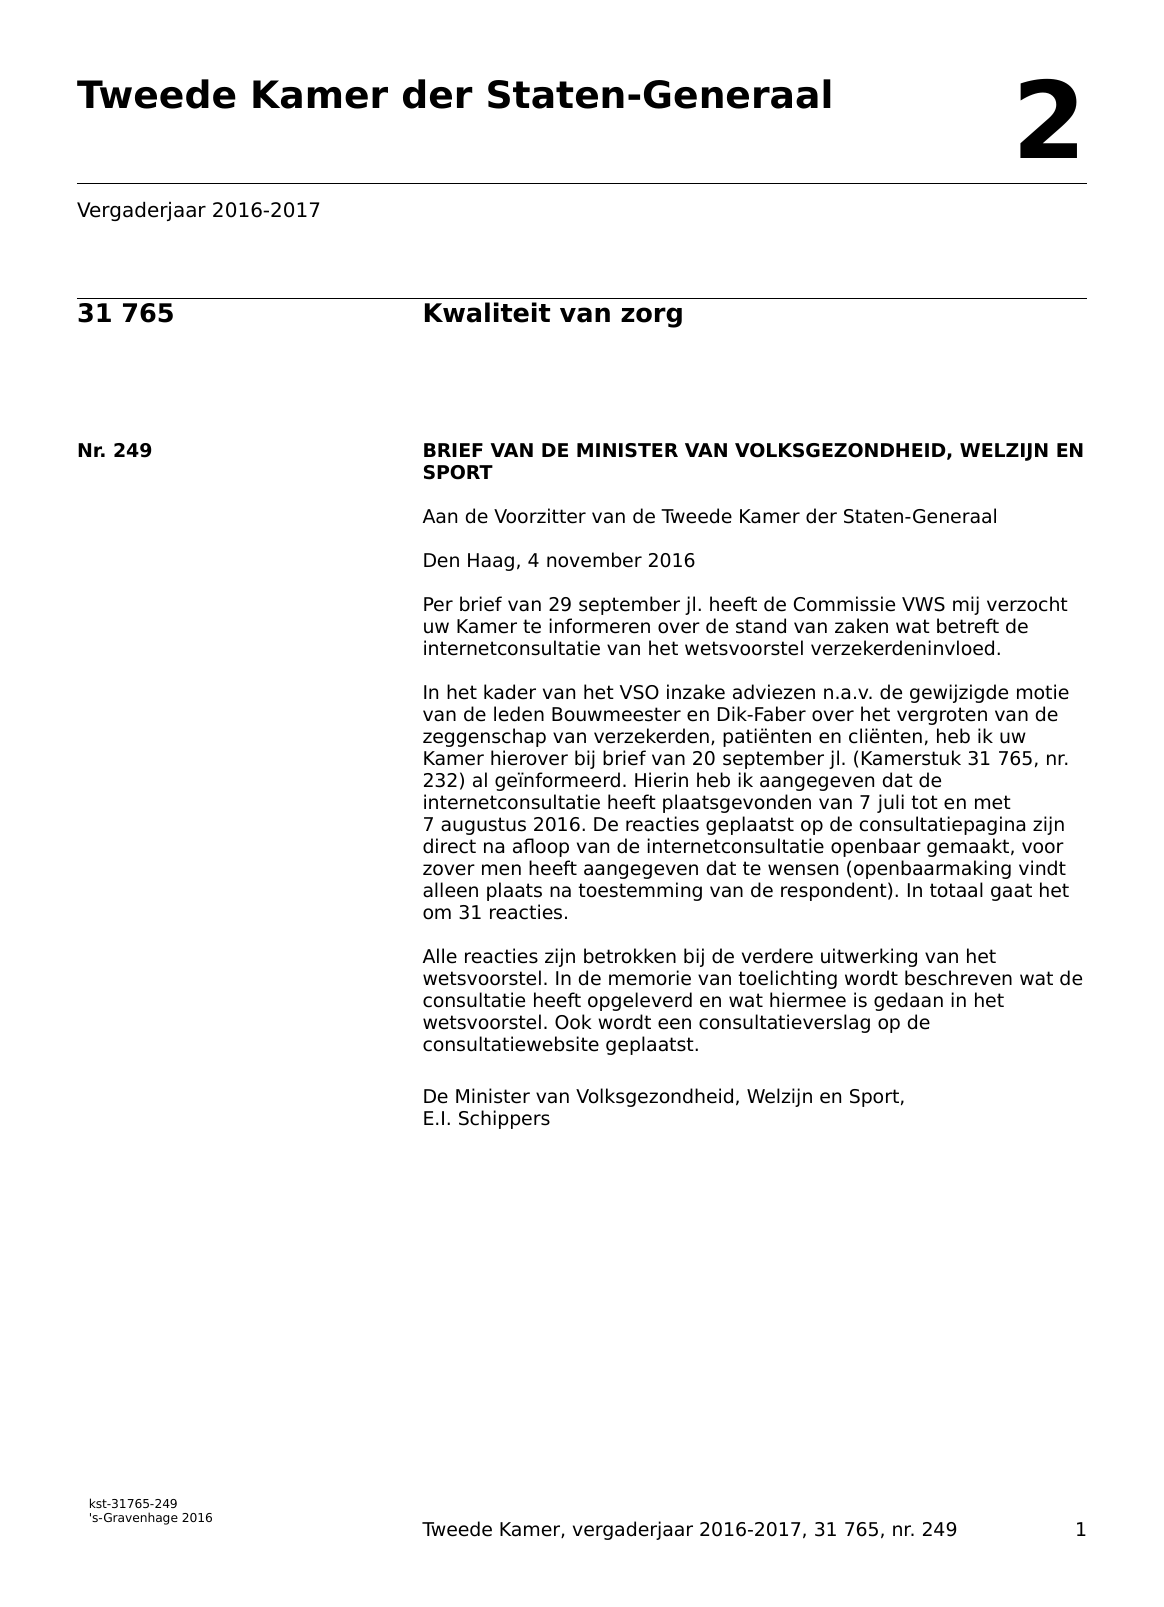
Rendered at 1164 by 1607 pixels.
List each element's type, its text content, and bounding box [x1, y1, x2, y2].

table_header Tweede Kamer der Staten-Generaal [77, 59, 886, 183]
subtitle Nr. 249 BRIEF VAN DE MINISTER VAN VOLKSGEZONDHEID, WELZIJN EN SPORT [77, 440, 1087, 484]
text Alle reacties zijn betrokken bij de verdere uitwerking van het wetsvoorstel. In de memorie van toelichting wordt beschreven wat de consultatie heeft opgeleverd en wat hiermee is gedaan in het wetsvoorstel. Ook wordt een consultatieverslag op de consultatiewebsite geplaatst. [422, 946, 1087, 1056]
text In het kader van het VSO inzake adviezen n.a.v. de gewijzigde motie van de leden Bouwmeester en Dik-Faber over het vergroten van de zeggenschap van verzekerden, patiënten en cliënten, heb ik uw Kamer hierover bij brief van 20 september jl. (Kamerstuk 31 765, nr. 232) al geïnformeerd. Hierin heb ik aangegeven dat de internetconsultatie heeft plaatsgevonden van 7 juli tot en met 7 augustus 2016. De reacties geplaatst op de consultatiepagina zijn direct na afloop van de internetconsultatie openbaar gemaakt, voor zover men heeft aangegeven dat te wensen (openbaarmaking vindt alleen plaats na toestemming van de respondent). In totaal gaat het om 31 reacties. [422, 682, 1087, 924]
subtitle 31 765 Kwaliteit van zorg [77, 299, 1087, 329]
table_header 2 [886, 59, 1087, 183]
text Aan de Voorzitter van de Tweede Kamer der Staten-Generaal [422, 506, 1087, 528]
text De Minister van Volksgezondheid, Welzijn en Sport, E.I. Schippers [422, 1086, 1087, 1130]
text kst-31765-249 [88, 1497, 323, 1511]
text 's-Gravenhage 2016 [88, 1511, 323, 1525]
text Per brief van 29 september jl. heeft de Commissie VWS mij verzocht uw Kamer te informeren over de stand van zaken wat betreft de internetconsultatie van het wetsvoorstel verzekerdeninvloed. [422, 594, 1087, 660]
table_cell Vergaderjaar 2016-2017 [77, 184, 1087, 298]
text Den Haag, 4 november 2016 [422, 550, 1087, 572]
